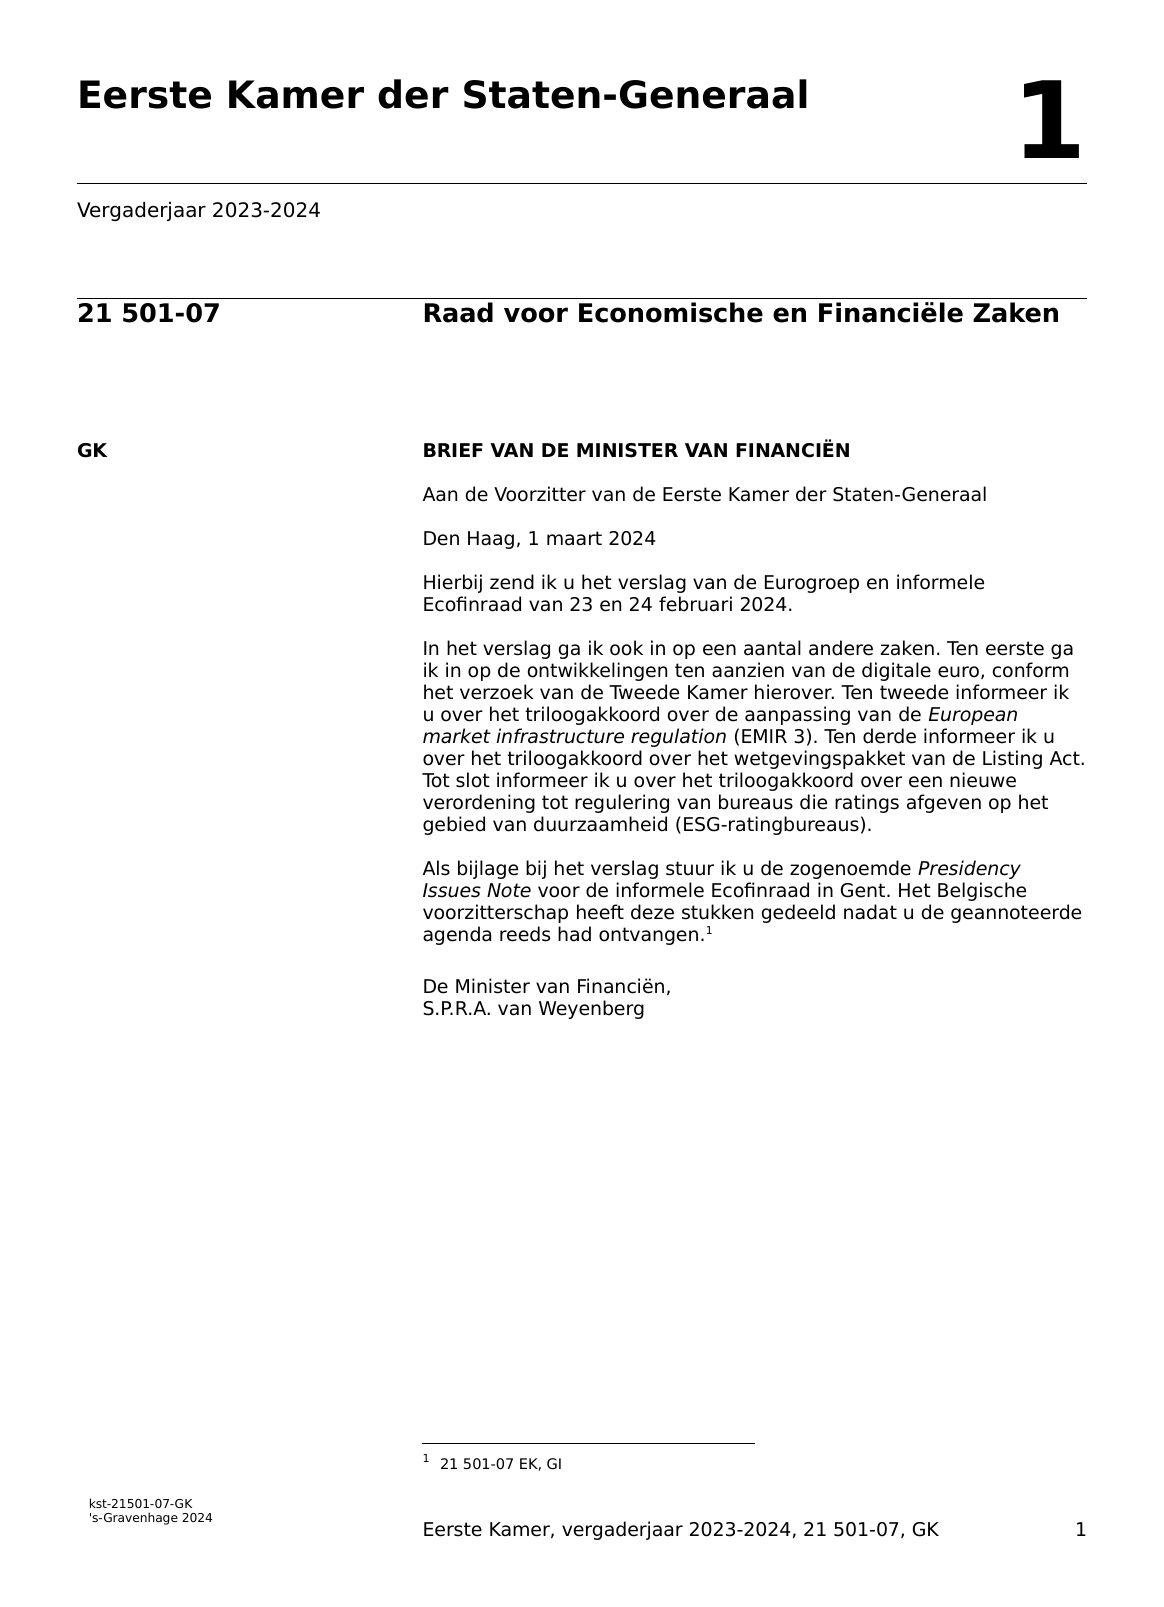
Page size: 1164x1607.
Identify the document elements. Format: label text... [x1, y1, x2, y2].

text Aan de Voorzitter van de Eerste Kamer der Staten-Generaal [422, 484, 1087, 506]
text Als bijlage bij het verslag stuur ik u de zogenoemde Presidency Issues Note voor de informele Ecofinraad in Gent. Het Belgische voorzitterschap heeft deze stukken gedeeld nadat u de geannoteerde agenda reeds had ontvangen. [422, 858, 1087, 946]
table_header Eerste Kamer der Staten-Generaal [77, 59, 886, 183]
table_header 1 [886, 59, 1087, 183]
subtitle GK BRIEF VAN DE MINISTER VAN FINANCIËN [77, 440, 1087, 462]
text kst-21501-07-GK [88, 1497, 323, 1511]
text De Minister van Financiën, S.P.R.A. van Weyenberg [422, 976, 1087, 1020]
text 21 501-07 EK, GI [422, 1452, 1087, 1474]
text Den Haag, 1 maart 2024 [422, 528, 1087, 550]
table_cell Vergaderjaar 2023-2024 [77, 184, 1087, 298]
text Hierbij zend ik u het verslag van de Eurogroep en informele Ecofinraad van 23 en 24 februari 2024. [422, 572, 1087, 616]
text In het verslag ga ik ook in op een aantal andere zaken. Ten eerste ga ik in op de ontwikkelingen ten aanzien van de digitale euro, conform het verzoek van de Tweede Kamer hierover. Ten tweede informeer ik u over het triloogakkoord over de aanpassing van de European market infrastructure regulation (EMIR 3). Ten derde informeer ik u over het triloogakkoord over het wetgevingspakket van de Listing Act. Tot slot informeer ik u over het triloogakkoord over een nieuwe verordening tot regulering van bureaus die ratings afgeven op het gebied van duurzaamheid (ESG-ratingbureaus). [422, 638, 1087, 836]
text 's-Gravenhage 2024 [88, 1511, 323, 1525]
subtitle 21 501-07 Raad voor Economische en Financiële Zaken [77, 299, 1087, 329]
